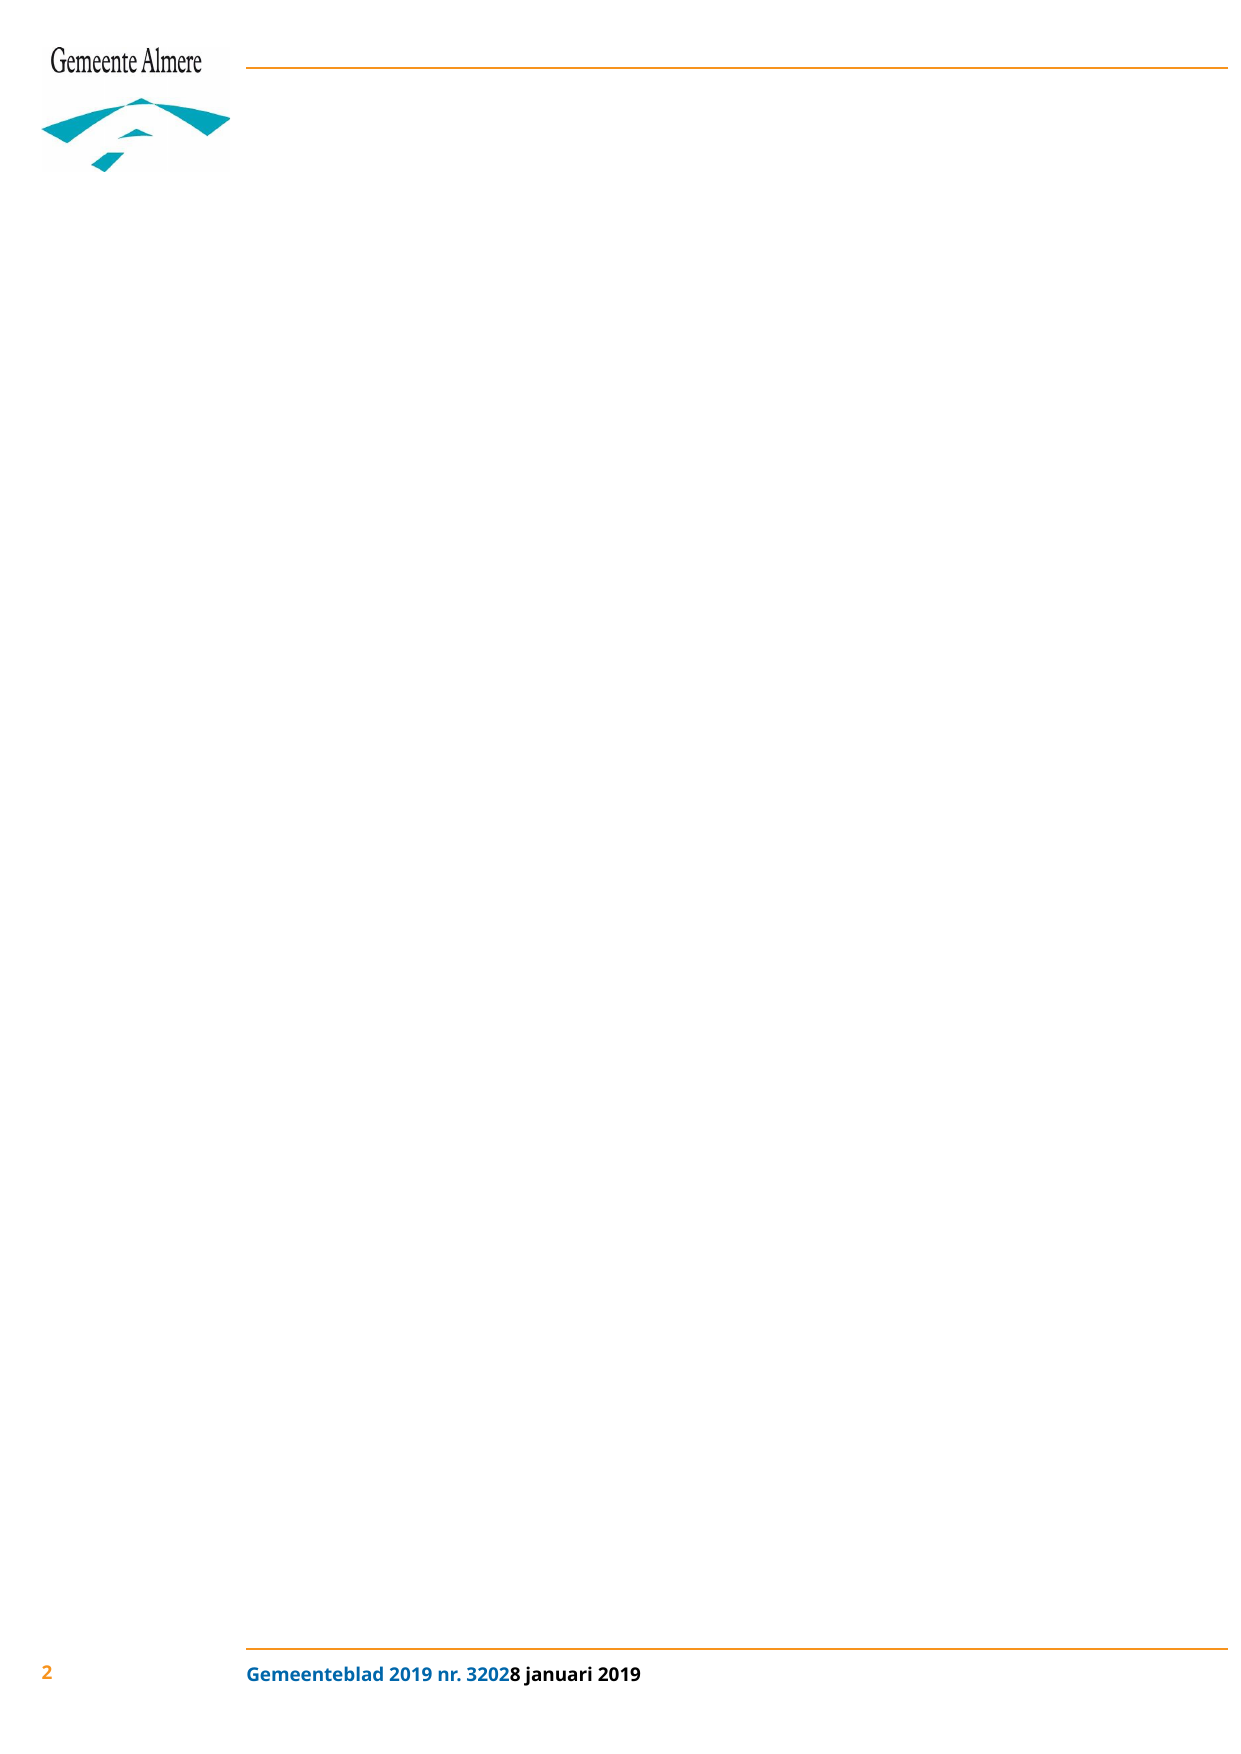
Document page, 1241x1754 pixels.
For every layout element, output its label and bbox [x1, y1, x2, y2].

picture [41, 47, 231, 172]
